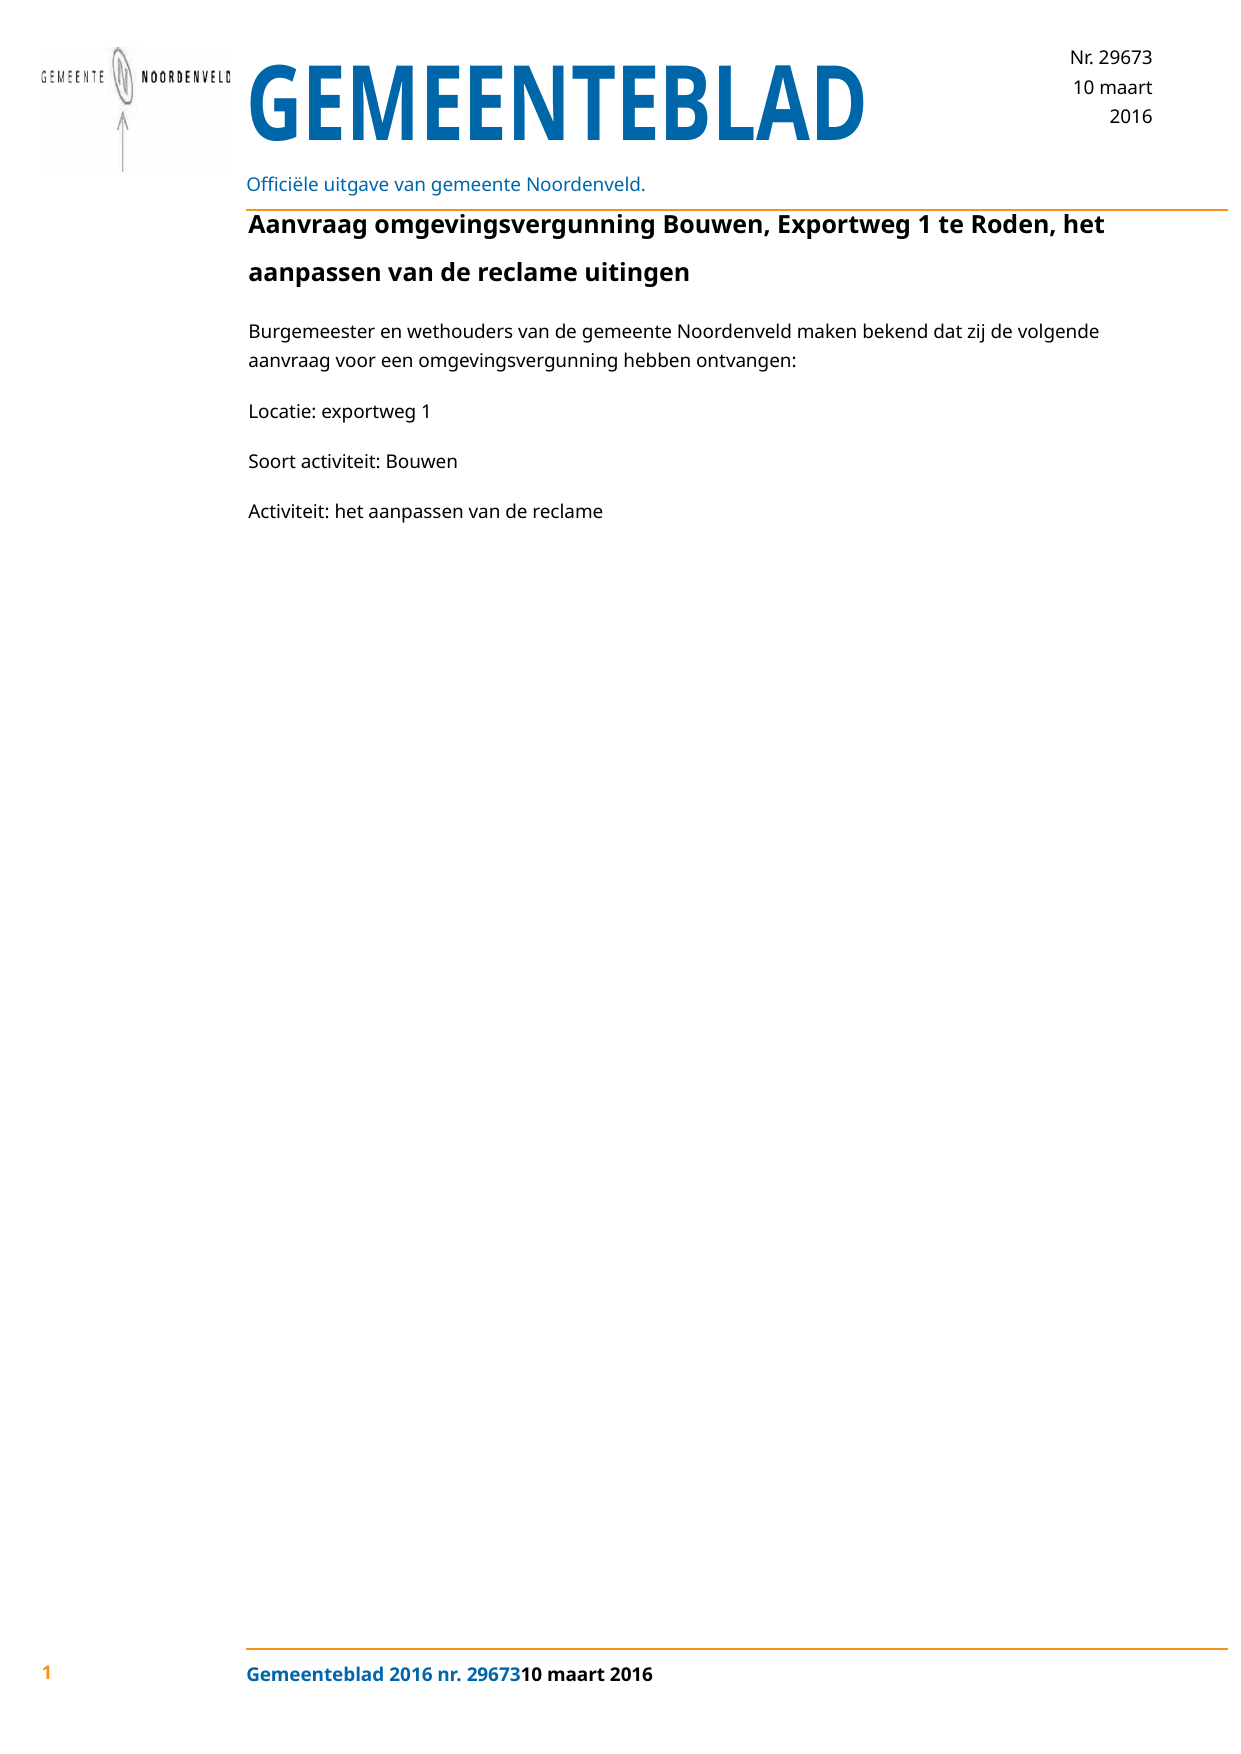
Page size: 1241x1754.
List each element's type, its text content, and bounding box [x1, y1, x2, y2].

picture [41, 47, 231, 172]
text Aanvraag omgevingsvergunning Bouwen, Exportweg 1 te Roden, het aanpassen van de reclame uitingen [248, 211, 1152, 288]
text Activiteit: het aanpassen van de reclame [248, 499, 1152, 524]
text Burgemeester en wethouders van de gemeente Noordenveld maken bekend dat zij de volgende aanvraag voor een omgevingsvergunning hebben ontvangen: [248, 318, 1152, 373]
text Locatie: exportweg 1 [248, 398, 1152, 424]
text Soort activiteit: Bouwen [248, 448, 1152, 474]
